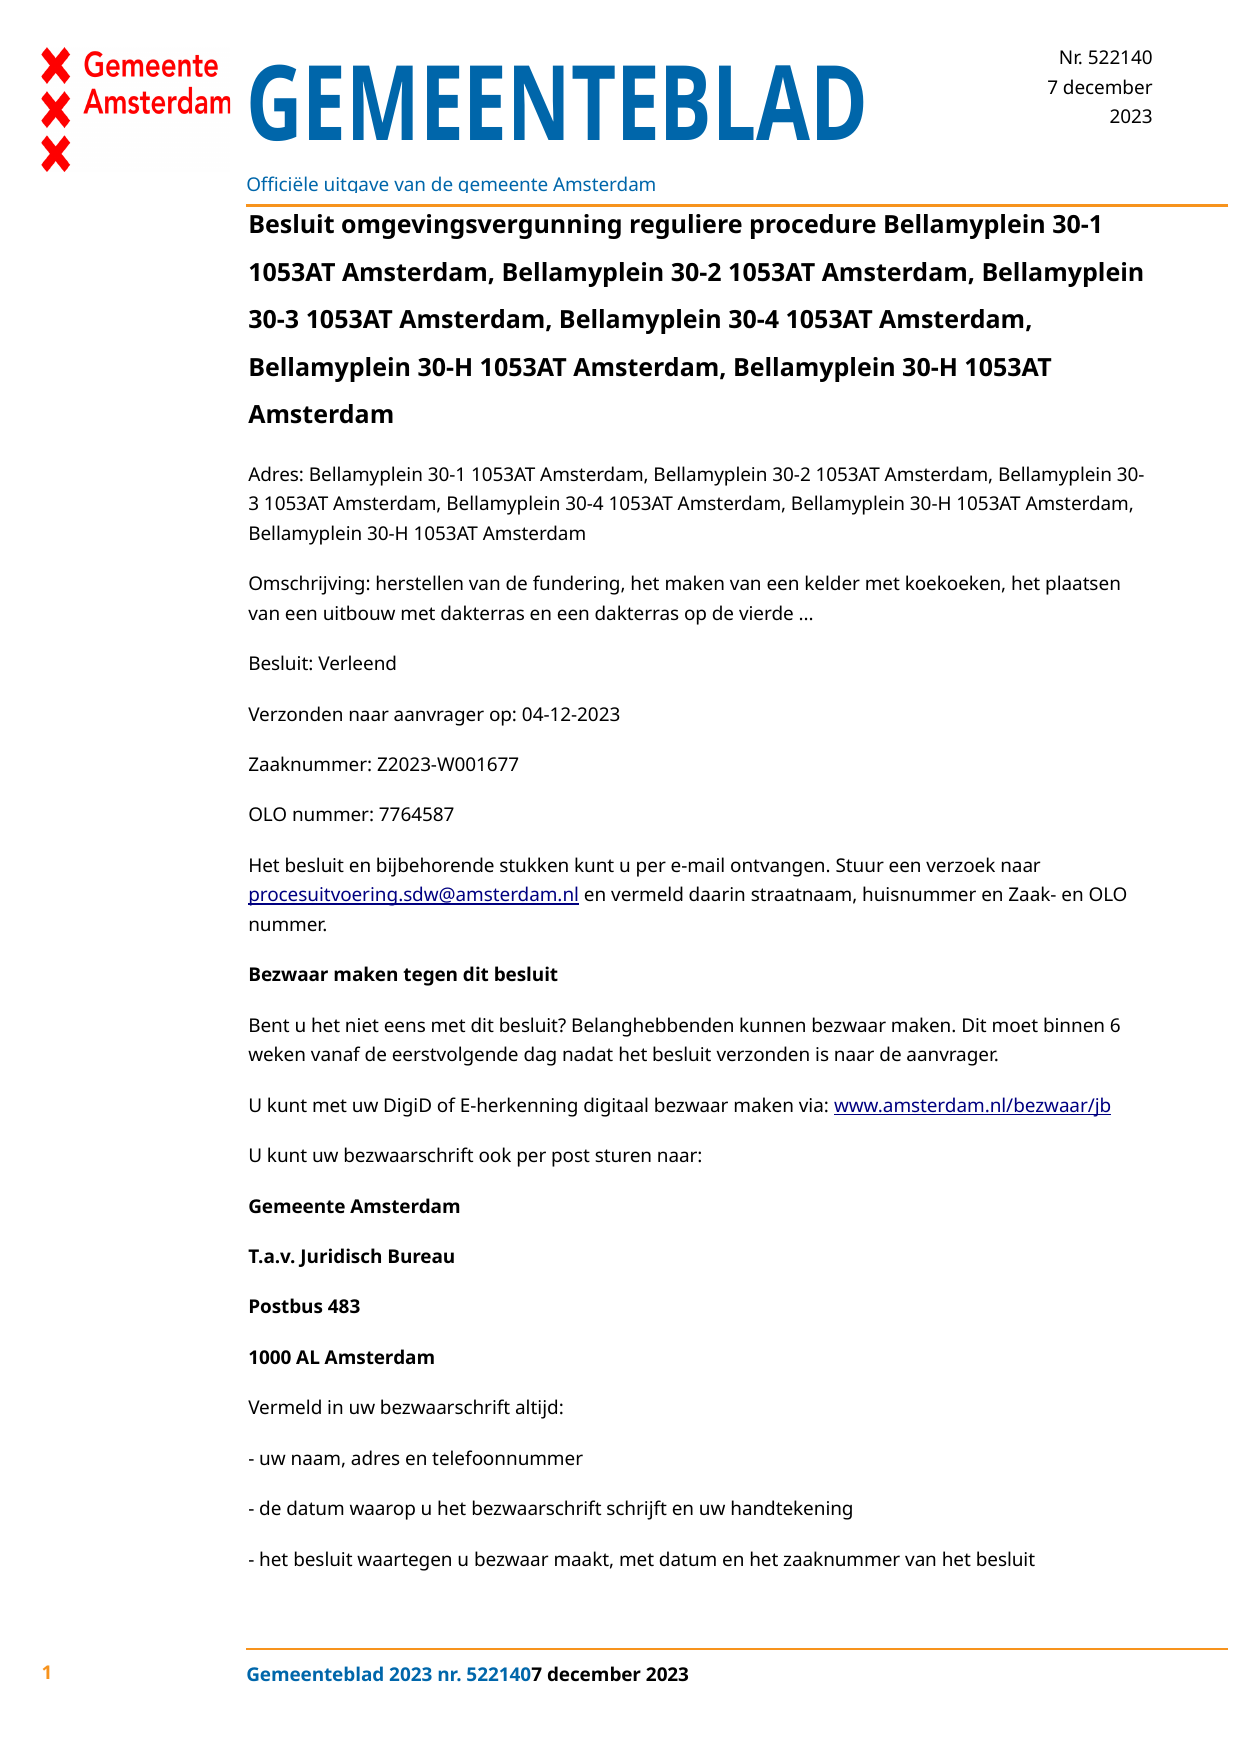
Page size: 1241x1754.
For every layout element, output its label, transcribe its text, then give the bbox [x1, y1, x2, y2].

text Besluit: Verleend [248, 650, 1152, 676]
text Zaaknummer: Z2023-W001677 [248, 751, 1152, 777]
text 1000 AL Amsterdam [248, 1344, 1152, 1370]
text - uw naam, adres en telefoonnummer [248, 1445, 1152, 1471]
text Postbus 483 [248, 1294, 1152, 1319]
text - de datum waarop u het bezwaarschrift schrijft en uw handtekening [248, 1495, 1152, 1521]
picture [41, 47, 231, 172]
text T.a.v. Juridisch Bureau [248, 1243, 1152, 1269]
text U kunt uw bezwaarschrift ook per post sturen naar: [248, 1142, 1152, 1168]
text Bent u het niet eens met dit besluit? Belanghebbenden kunnen bezwaar maken. Dit moet binnen 6 weken vanaf de eerstvolgende dag nadat het besluit verzonden is naar de aanvrager. [248, 1012, 1152, 1067]
text Vermeld in uw bezwaarschrift altijd: [248, 1394, 1152, 1420]
text Verzonden naar aanvrager op: 04-12-2023 [248, 701, 1152, 726]
text Het besluit en bijbehorende stukken kunt u per e-mail ontvangen. Stuur een verzoek naar procesuitvoering.sdw@amsterdam.nl en vermeld daarin straatnaam, huisnummer en Zaak- en OLO nummer. [248, 852, 1152, 937]
text Bezwaar maken tegen dit besluit [248, 962, 1152, 987]
text - het besluit waartegen u bezwaar maakt, met datum en het zaaknummer van het besluit [248, 1546, 1152, 1571]
text Besluit omgevingsvergunning reguliere procedure Bellamyplein 30-1 1053AT Amsterdam, Bellamyplein 30-2 1053AT Amsterdam, Bellamyplein 30-3 1053AT Amsterdam, Bellamyplein 30-4 1053AT Amsterdam, Bellamyplein 30-H 1053AT Amsterdam, Bellamyplein 30-H 1053AT Amsterdam [248, 207, 1152, 431]
text Omschrijving: herstellen van de fundering, het maken van een kelder met koekoeken, het plaatsen van een uitbouw met dakterras en een dakterras op de vierde ... [248, 570, 1152, 626]
text Adres: Bellamyplein 30-1 1053AT Amsterdam, Bellamyplein 30-2 1053AT Amsterdam, Bellamyplein 30-3 1053AT Amsterdam, Bellamyplein 30-4 1053AT Amsterdam, Bellamyplein 30-H 1053AT Amsterdam, Bellamyplein 30-H 1053AT Amsterdam [248, 461, 1152, 546]
text U kunt met uw DigiD of E-herkenning digitaal bezwaar maken via: www.amsterdam.nl/bezwaar/jb [248, 1092, 1152, 1118]
text Gemeente Amsterdam [248, 1193, 1152, 1218]
text OLO nummer: 7764587 [248, 802, 1152, 827]
